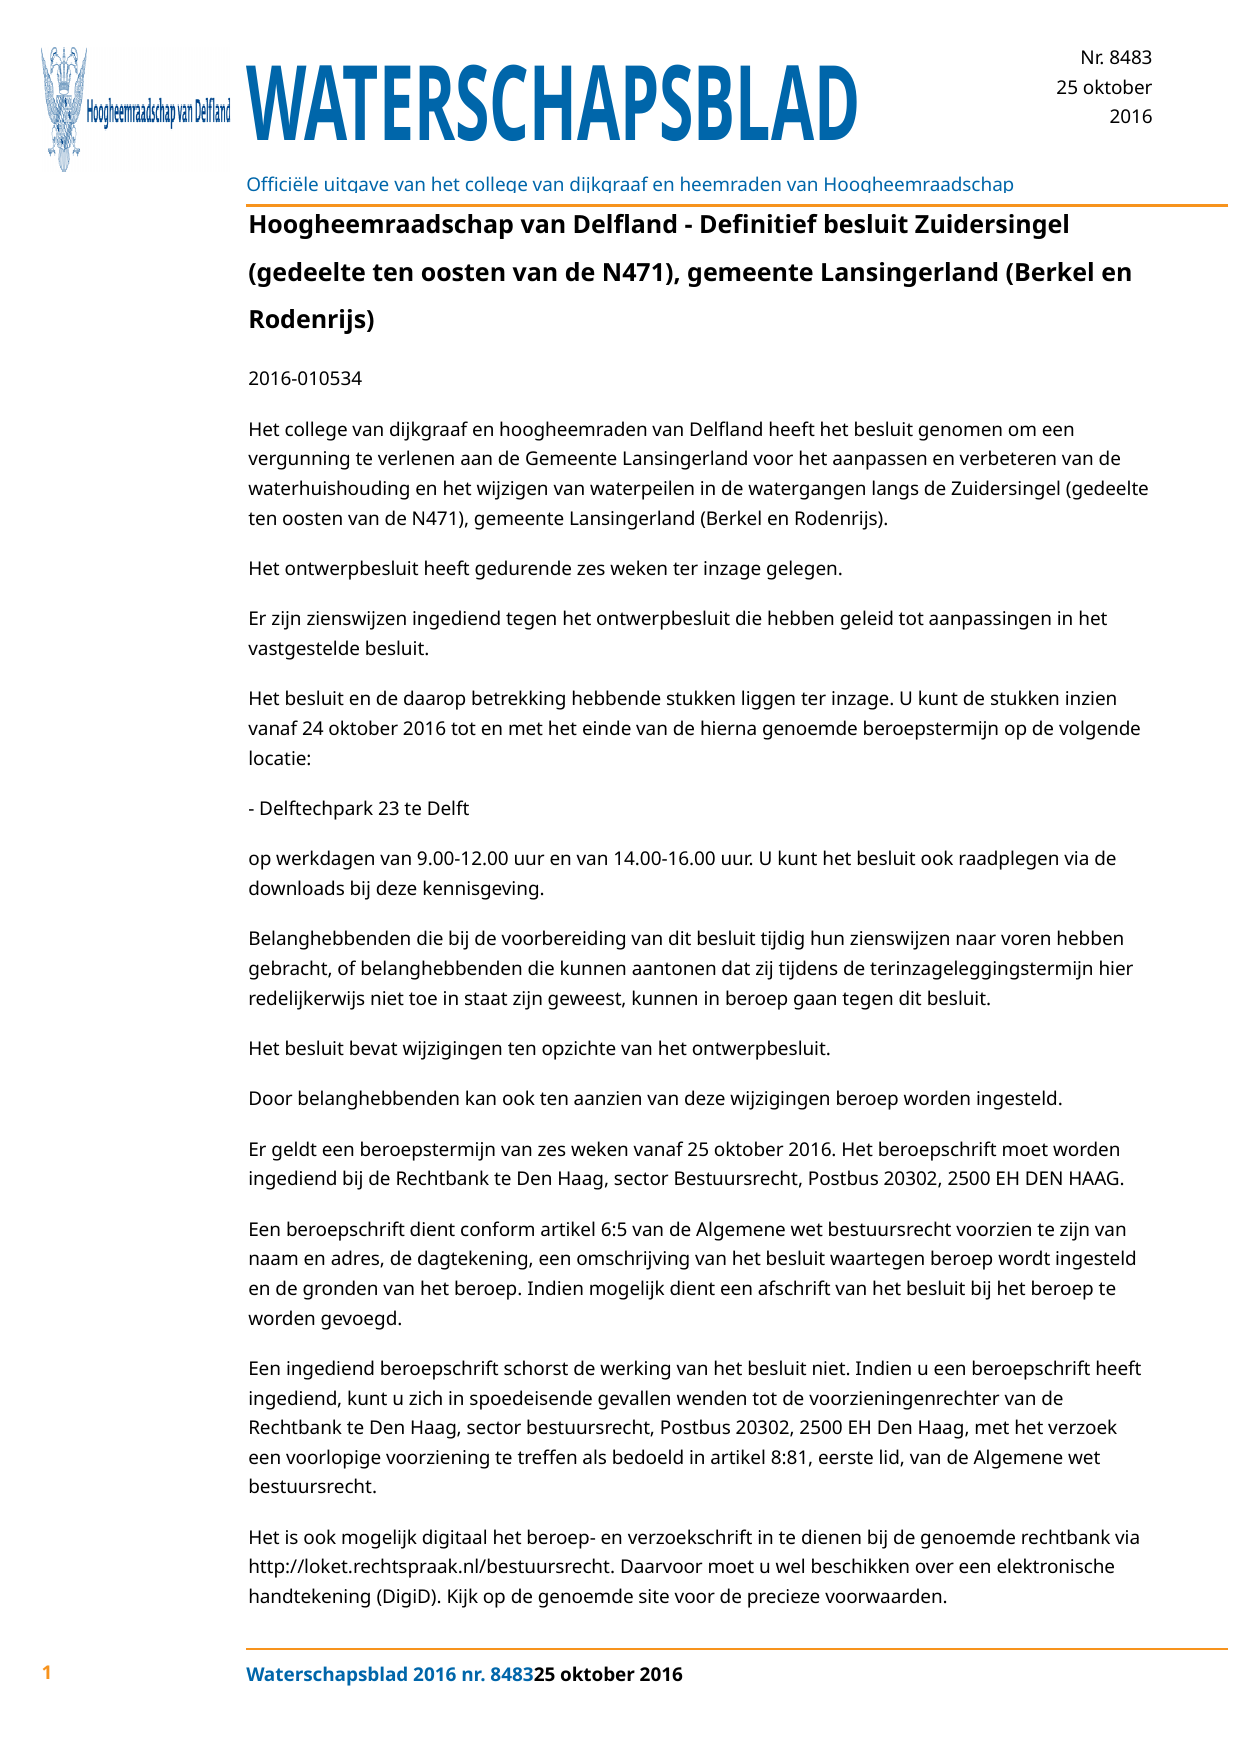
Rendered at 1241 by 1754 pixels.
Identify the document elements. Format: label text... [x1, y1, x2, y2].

picture [41, 47, 231, 172]
text Een beroepschrift dient conform artikel 6:5 van de Algemene wet bestuursrecht voorzien te zijn van naam en adres, de dagtekening, een omschrijving van het besluit waartegen beroep wordt ingesteld en de gronden van het beroep. Indien mogelijk dient een afschrift van het besluit bij het beroep te worden gevoegd. [248, 1216, 1152, 1330]
text Belanghebbenden die bij de voorbereiding van dit besluit tijdig hun zienswijzen naar voren hebben gebracht, of belanghebbenden die kunnen aantonen dat zij tijdens de terinzageleggingstermijn hier redelijkerwijs niet toe in staat zijn geweest, kunnen in beroep gaan tegen dit besluit. [248, 926, 1152, 1010]
text Door belanghebbenden kan ook ten aanzien van deze wijzigingen beroep worden ingesteld. [248, 1086, 1152, 1111]
text op werkdagen van 9.00-12.00 uur en van 14.00-16.00 uur. U kunt het besluit ook raadplegen via de downloads bij deze kennisgeving. [248, 846, 1152, 901]
text Het besluit en de daarop betrekking hebbende stukken liggen ter inzage. U kunt de stukken inzien vanaf 24 oktober 2016 tot en met het einde van de hierna genoemde beroepstermijn op de volgende locatie: [248, 686, 1152, 770]
text Het is ook mogelijk digitaal het beroep- en verzoekschrift in te dienen bij de genoemde rechtbank via http://loket.rechtspraak.nl/bestuursrecht. Daarvoor moet u wel beschikken over een elektronische handtekening (DigiD). Kijk op de genoemde site voor de precieze voorwaarden. [248, 1524, 1152, 1609]
text Er geldt een beroepstermijn van zes weken vanaf 25 oktober 2016. Het beroepschrift moet worden ingediend bij de Rechtbank te Den Haag, sector Bestuursrecht, Postbus 20302, 2500 EH DEN HAAG. [248, 1136, 1152, 1191]
text 2016-010534 [248, 366, 1152, 391]
text Een ingediend beroepschrift schorst de werking van het besluit niet. Indien u een beroepschrift heeft ingediend, kunt u zich in spoedeisende gevallen wenden tot de voorzieningenrechter van de Rechtbank te Den Haag, sector bestuursrecht, Postbus 20302, 2500 EH Den Haag, met het verzoek een voorlopige voorziening te treffen als bedoeld in artikel 8:81, eerste lid, van de Algemene wet bestuursrecht. [248, 1355, 1152, 1499]
text Het ontwerpbesluit heeft gedurende zes weken ter inzage gelegen. [248, 555, 1152, 581]
text Het besluit bevat wijzigingen ten opzichte van het ontwerpbesluit. [248, 1035, 1152, 1061]
text Hoogheemraadschap van Delfland - Definitief besluit Zuidersingel (gedeelte ten oosten van de N471), gemeente Lansingerland (Berkel en Rodenrijs) [248, 207, 1152, 336]
text Het college van dijkgraaf en hoogheemraden van Delfland heeft het besluit genomen om een vergunning te verlenen aan de Gemeente Lansingerland voor het aanpassen en verbeteren van de waterhuishouding en het wijzigen van waterpeilen in de watergangen langs de Zuidersingel (gedeelte ten oosten van de N471), gemeente Lansingerland (Berkel en Rodenrijs). [248, 416, 1152, 530]
text - Delftechpark 23 te Delft [248, 795, 1152, 821]
text Er zijn zienswijzen ingediend tegen het ontwerpbesluit die hebben geleid tot aanpassingen in het vastgestelde besluit. [248, 606, 1152, 661]
